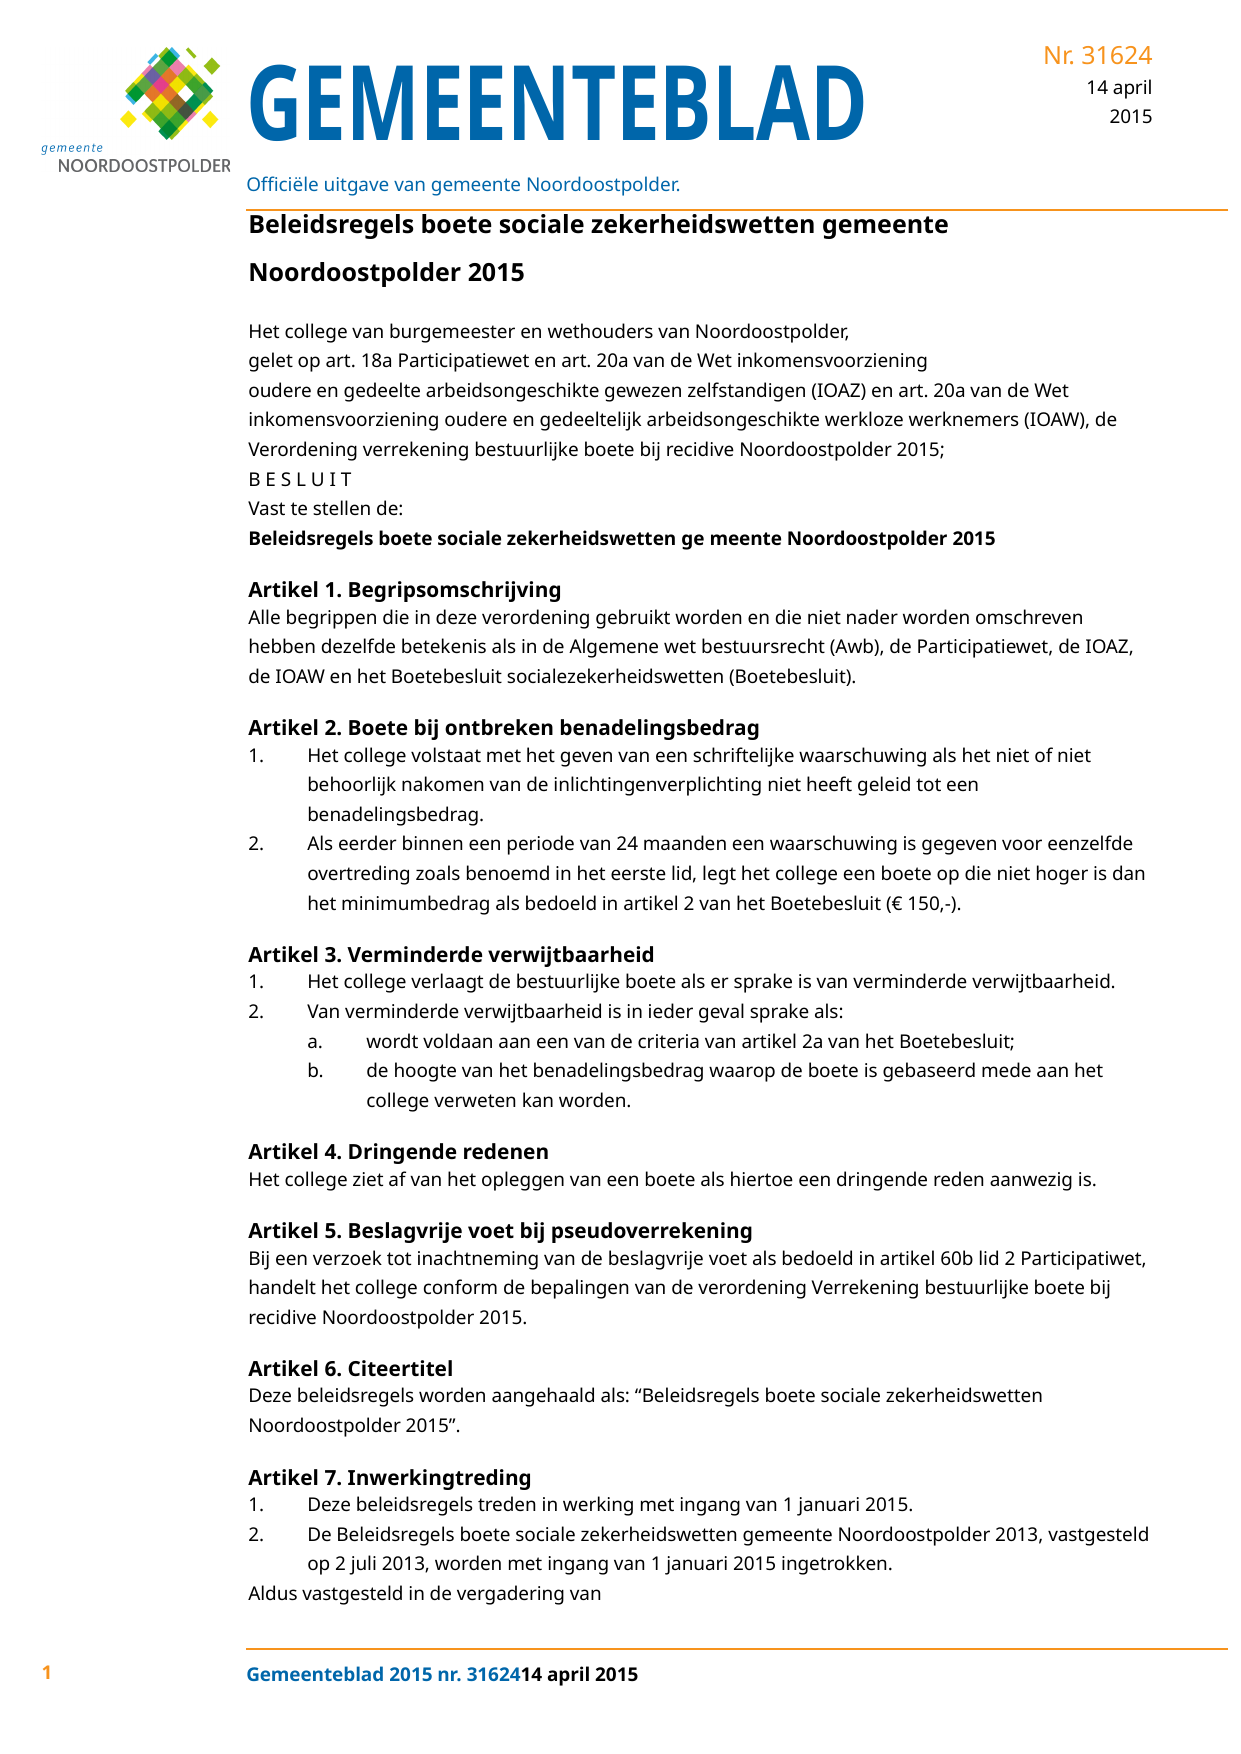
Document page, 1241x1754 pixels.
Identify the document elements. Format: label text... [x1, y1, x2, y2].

text Beleidsregels boete sociale zekerheidswetten ge meente Noordoostpolder 2015 [248, 525, 1152, 551]
list Het college verlaagt de bestuurlijke boete als er sprake is van verminderde verwijtbaarheid. [248, 969, 1152, 994]
text B E S L U I T [248, 466, 1152, 492]
text Bij een verzoek tot inachtneming van de beslagvrije voet als bedoeld in artikel 60b lid 2 Participatiwet, handelt het college conform de bepalingen van de verordening Verrekening bestuurlijke boete bij recidive Noordoostpolder 2015. [248, 1245, 1152, 1329]
text Deze beleidsregels worden aangehaald als: “Beleidsregels boete sociale zekerheidswetten Noordoostpolder 2015”. [248, 1383, 1152, 1438]
text Het college ziet af van het opleggen van een boete als hiertoe een dringende reden aanwezig is. [248, 1166, 1152, 1192]
text Artikel 7. Inwerkingtreding [248, 1463, 1152, 1491]
text Artikel 2. Boete bij ontbreken benadelingsbedrag [248, 713, 1152, 742]
text Alle begrippen die in deze verordening gebruikt worden en die niet nader worden omschreven hebben dezelfde betekenis als in de Algemene wet bestuursrecht (Awb), de Participatiewet, de IOAZ, de IOAW en het Boetebesluit socialezekerheidswetten (Boetebesluit). [248, 604, 1152, 689]
text Het college van burgemeester en wethouders van Noordoostpolder, [248, 318, 1152, 344]
text Artikel 6. Citeertitel [248, 1354, 1152, 1383]
text Aldus vastgesteld in de vergadering van [248, 1580, 1152, 1606]
list Het college volstaat met het geven van een schriftelijke waarschuwing als het niet of niet behoorlijk nakomen van de inlichtingenverplichting niet heeft geleid tot een benadelingsbedrag. [248, 742, 1152, 827]
text gelet op art. 18a Participatiewet en art. 20a van de Wet inkomensvoorziening [248, 347, 1152, 373]
list Deze beleidsregels treden in werking met ingang van 1 januari 2015. [248, 1491, 1152, 1517]
text Artikel 3. Verminderde verwijtbaarheid [248, 940, 1152, 969]
text Vast te stellen de: [248, 495, 1152, 521]
text Artikel 4. Dringende redenen [248, 1137, 1152, 1166]
text Beleidsregels boete sociale zekerheidswetten gemeente Noordoostpolder 2015 [248, 211, 1152, 288]
list de hoogte van het benadelingsbedrag waarop de boete is gebaseerd mede aan het college verweten kan worden. [307, 1057, 1152, 1113]
list wordt voldaan aan een van de criteria van artikel 2a van het Boetebesluit; [307, 1028, 1152, 1053]
list Van verminderde verwijtbaarheid is in ieder geval sprake als: [248, 998, 1152, 1024]
text oudere en gedeelte arbeidsongeschikte gewezen zelfstandigen (IOAZ) en art. 20a van de Wet inkomensvoorziening oudere en gedeeltelijk arbeidsongeschikte werkloze werknemers (IOAW), de Verordening verrekening bestuurlijke boete bij recidive Noordoostpolder 2015; [248, 377, 1152, 462]
list De Beleidsregels boete sociale zekerheidswetten gemeente Noordoostpolder 2013, vastgesteld op 2 juli 2013, worden met ingang van 1 januari 2015 ingetrokken. [248, 1521, 1152, 1576]
picture [41, 47, 231, 172]
text Artikel 5. Beslagvrije voet bij pseudoverrekening [248, 1216, 1152, 1245]
list Als eerder binnen een periode van 24 maanden een waarschuwing is gegeven voor eenzelfde overtreding zoals benoemd in het eerste lid, legt het college een boete op die niet hoger is dan het minimumbedrag als bedoeld in artikel 2 van het Boetebesluit (€ 150,-). [248, 831, 1152, 916]
text Artikel 1. Begripsomschrijving [248, 575, 1152, 604]
